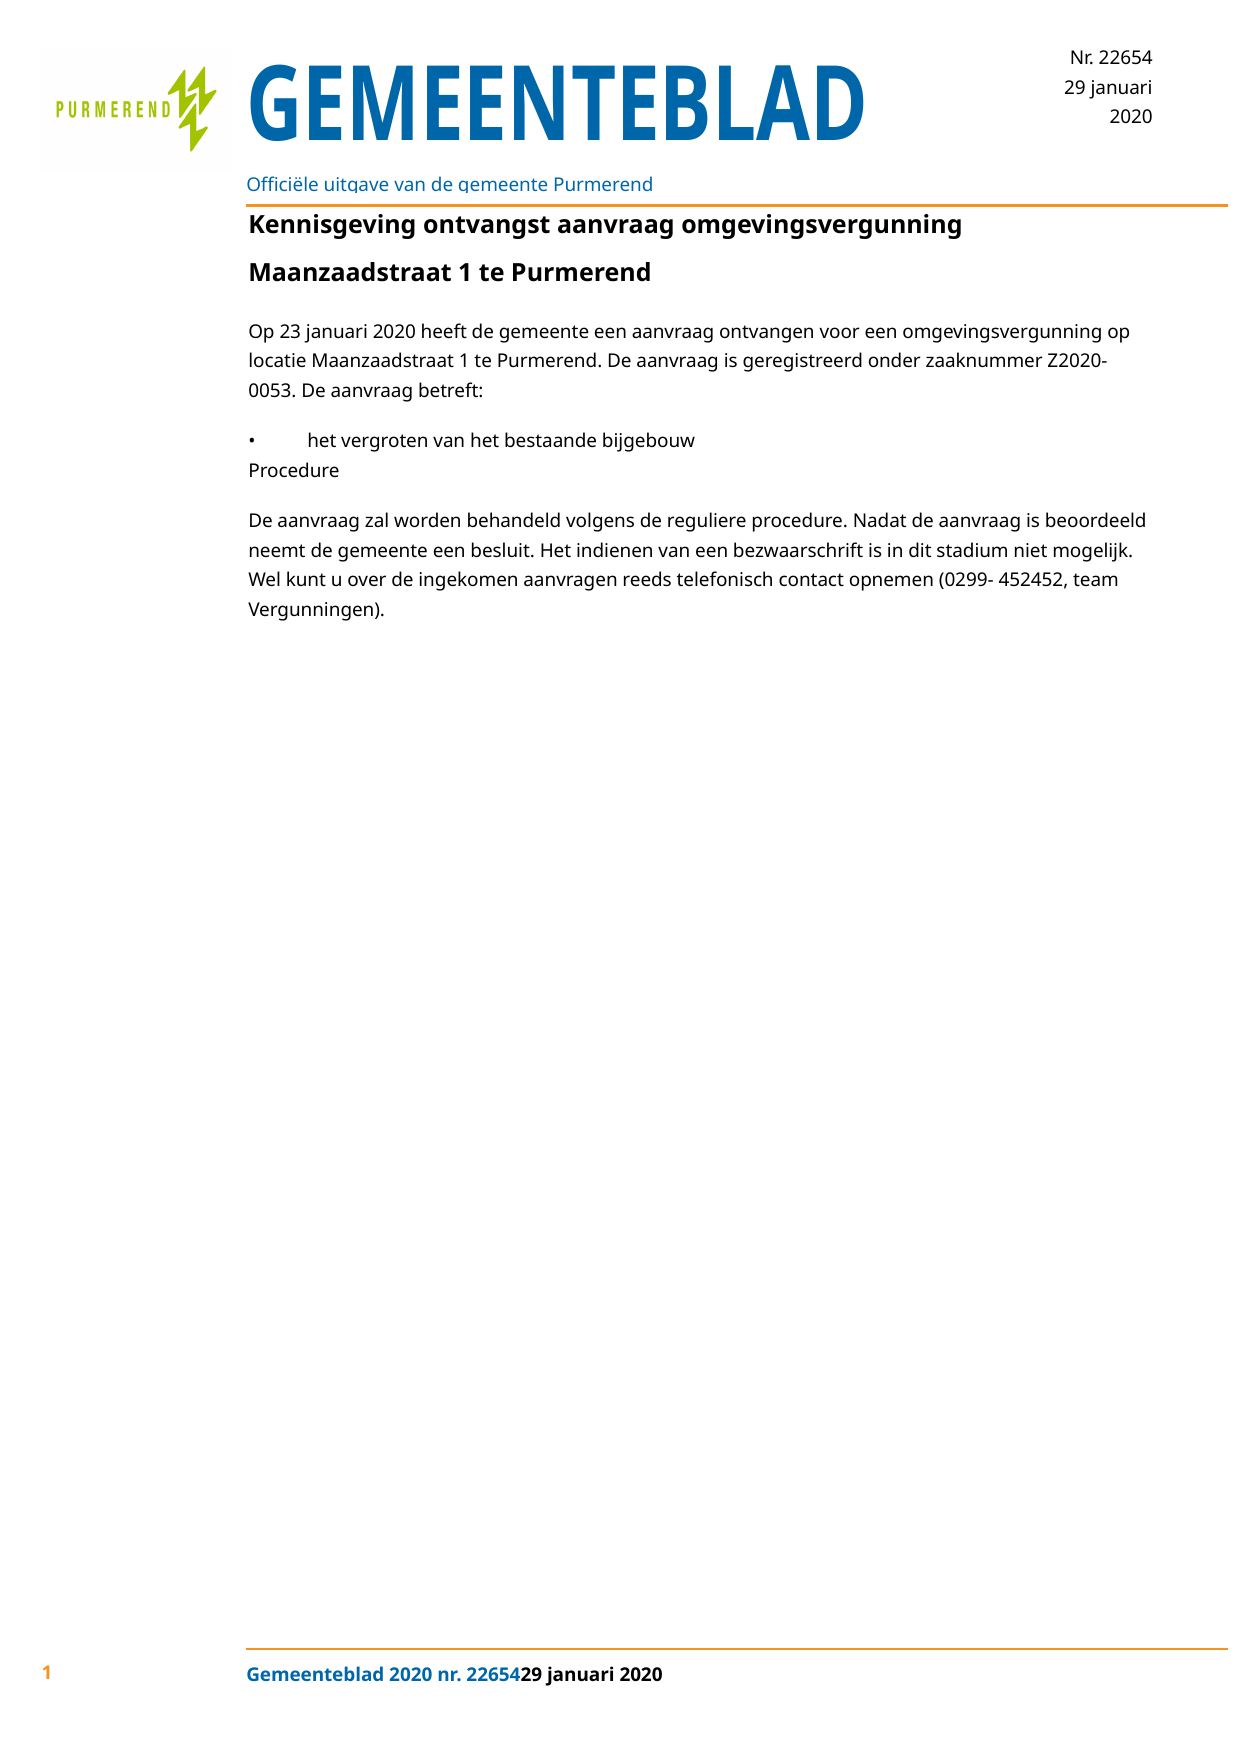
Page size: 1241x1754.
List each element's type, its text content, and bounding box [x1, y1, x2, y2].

list het vergroten van het bestaande bijgebouw [248, 427, 1152, 453]
text Kennisgeving ontvangst aanvraag omgevingsvergunning Maanzaadstraat 1 te Purmerend [248, 207, 1152, 288]
picture [41, 47, 231, 172]
text De aanvraag zal worden behandeld volgens de reguliere procedure. Nadat de aanvraag is beoordeeld neemt de gemeente een besluit. Het indienen van een bezwaarschrift is in dit stadium niet mogelijk. Wel kunt u over de ingekomen aanvragen reeds telefonisch contact opnemen (0299- 452452, team Vergunningen). [248, 507, 1152, 622]
text Procedure [248, 457, 1152, 483]
text Op 23 januari 2020 heeft de gemeente een aanvraag ontvangen voor een omgevingsvergunning op locatie Maanzaadstraat 1 te Purmerend. De aanvraag is geregistreerd onder zaaknummer Z2020-0053. De aanvraag betreft: [248, 318, 1152, 403]
